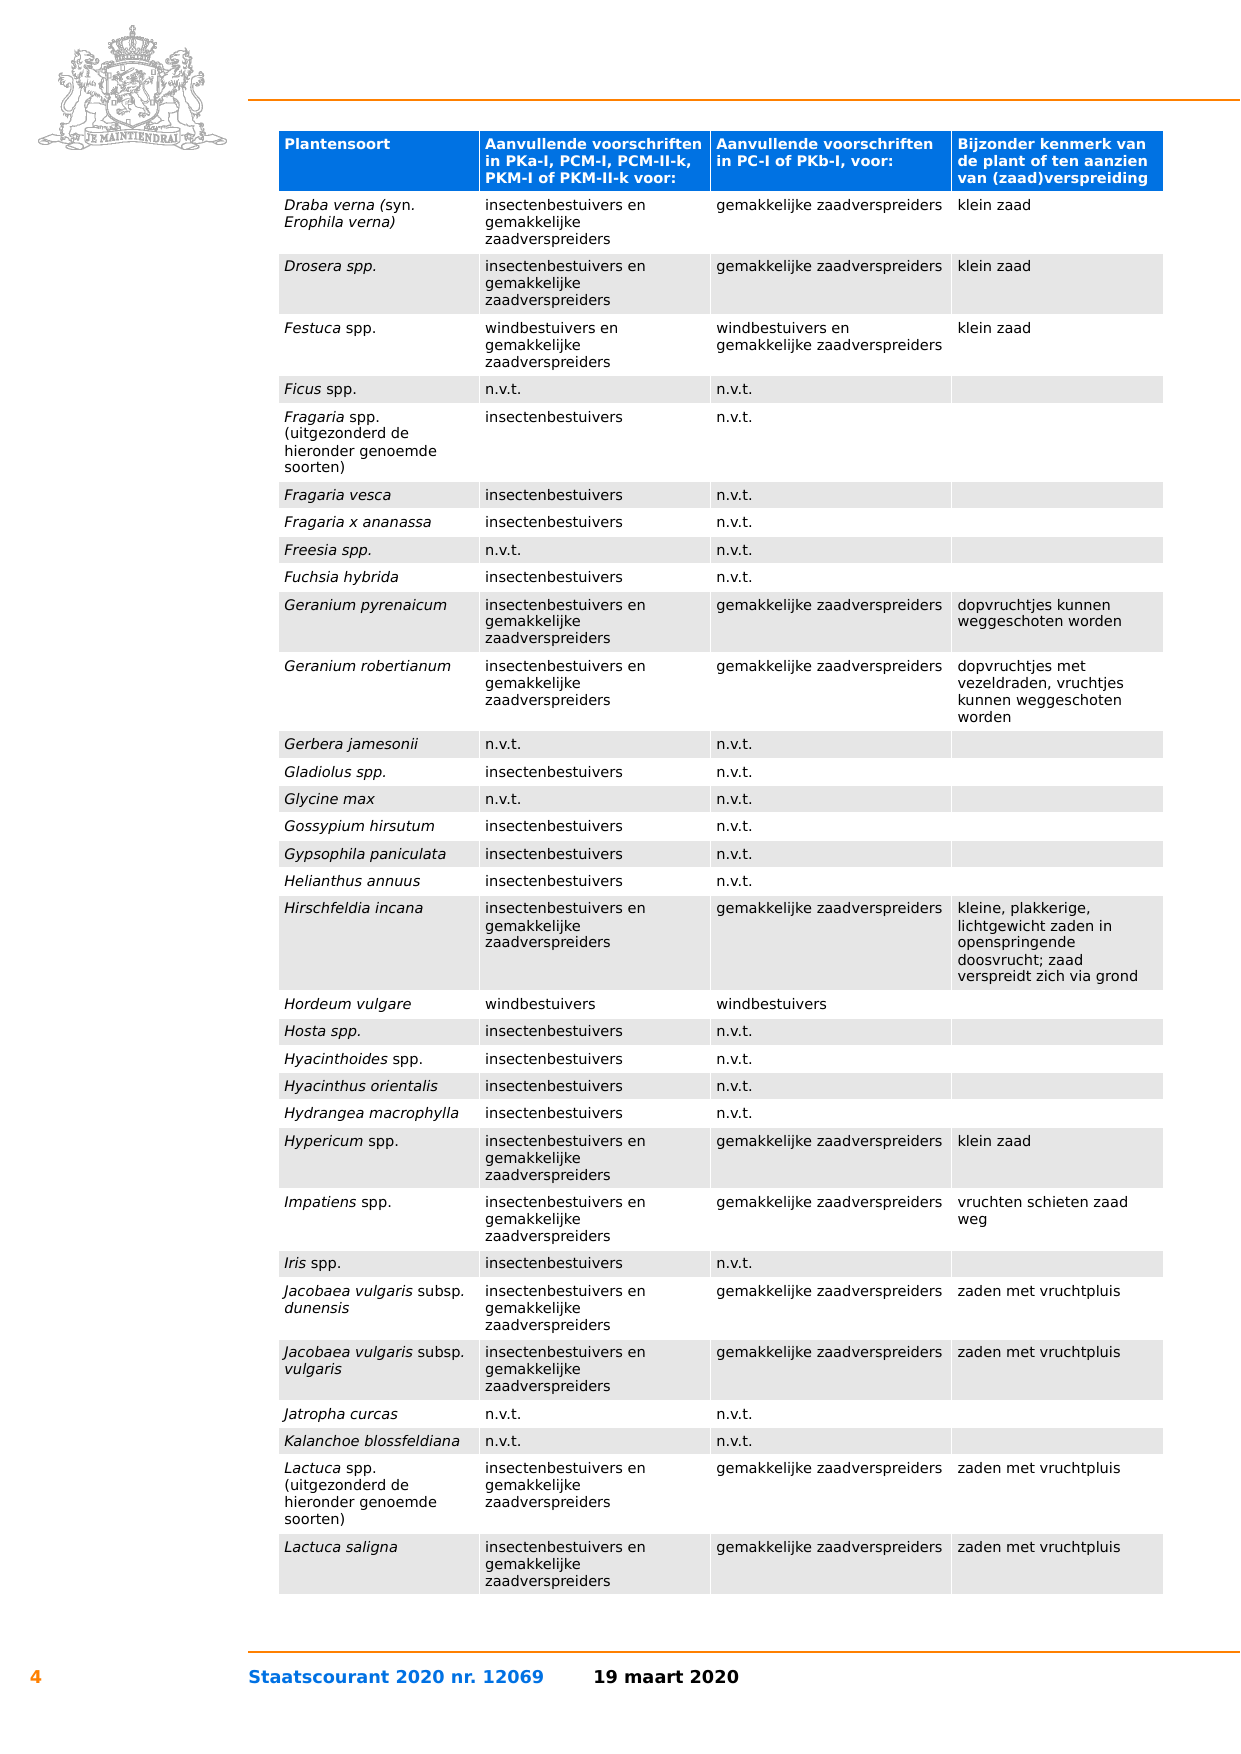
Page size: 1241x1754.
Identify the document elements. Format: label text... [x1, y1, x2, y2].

table_cell n.v.t. [711, 841, 951, 867]
table_cell insectenbestuivers [480, 841, 710, 867]
table_cell n.v.t. [711, 1019, 951, 1045]
table_cell Draba verna (syn. Erophila verna) [279, 192, 479, 253]
table_cell [952, 1046, 1163, 1072]
table_cell n.v.t. [711, 510, 951, 536]
table_cell n.v.t. [711, 1428, 951, 1454]
table_cell gemakkelijke zaadverspreiders [711, 1534, 951, 1594]
table_cell gemakkelijke zaadverspreiders [711, 254, 951, 314]
table_cell n.v.t. [711, 376, 951, 403]
table_cell insectenbestuivers [480, 1101, 710, 1127]
table_cell [952, 482, 1163, 508]
table_cell insectenbestuivers en gemakkelijke zaadverspreiders [480, 254, 710, 314]
table_cell gemakkelijke zaadverspreiders [711, 192, 951, 253]
table_cell n.v.t. [711, 868, 951, 895]
table_cell [952, 564, 1163, 591]
table_cell [952, 1251, 1163, 1277]
table_cell insectenbestuivers en gemakkelijke zaadverspreiders [480, 653, 710, 730]
table_cell n.v.t. [711, 759, 951, 785]
table_cell [952, 1073, 1163, 1099]
table_cell insectenbestuivers [480, 564, 710, 591]
table_cell insectenbestuivers [480, 510, 710, 536]
table_cell insectenbestuivers en gemakkelijke zaadverspreiders [480, 1128, 710, 1188]
table_cell [952, 759, 1163, 785]
table_header Bijzonder kenmerk van de plant of ten aanzien van (zaad)verspreiding [952, 131, 1163, 191]
table_cell Hordeum vulgare [279, 991, 479, 1017]
table_cell Gladiolus spp. [279, 759, 479, 785]
table_cell n.v.t. [480, 1428, 710, 1454]
table_cell [952, 731, 1163, 758]
table_cell n.v.t. [480, 1401, 710, 1427]
table_cell gemakkelijke zaadverspreiders [711, 653, 951, 730]
table_cell Hydrangea macrophylla [279, 1101, 479, 1127]
table_cell insectenbestuivers en gemakkelijke zaadverspreiders [480, 1340, 710, 1400]
table_cell dopvruchtjes met vezeldraden, vruchtjes kunnen weggeschoten worden [952, 653, 1163, 730]
table_cell [952, 786, 1163, 812]
table_cell Geranium pyrenaicum [279, 592, 479, 652]
table_cell gemakkelijke zaadverspreiders [711, 1456, 951, 1533]
table_cell Gerbera jamesonii [279, 731, 479, 758]
table_cell zaden met vruchtpluis [952, 1534, 1163, 1594]
table_cell [952, 1019, 1163, 1045]
table_cell insectenbestuivers [480, 759, 710, 785]
table_cell Helianthus annuus [279, 868, 479, 895]
table_cell n.v.t. [711, 1101, 951, 1127]
table_cell gemakkelijke zaadverspreiders [711, 1340, 951, 1400]
table_cell gemakkelijke zaadverspreiders [711, 592, 951, 652]
table_cell zaden met vruchtpluis [952, 1456, 1163, 1533]
table_cell insectenbestuivers [480, 868, 710, 895]
table_cell kleine, plakkerige, lichtgewicht zaden in openspringende doosvrucht; zaad verspreidt zich via grond [952, 896, 1163, 990]
table_cell Drosera spp. [279, 254, 479, 314]
table_cell zaden met vruchtpluis [952, 1340, 1163, 1400]
table_cell klein zaad [952, 192, 1163, 253]
table_cell [952, 841, 1163, 867]
table_cell n.v.t. [480, 731, 710, 758]
table_cell [952, 1101, 1163, 1127]
table_cell klein zaad [952, 1128, 1163, 1188]
table_cell Fragaria spp. (uitgezonderd de hieronder genoemde soorten) [279, 404, 479, 481]
table_cell insectenbestuivers en gemakkelijke zaadverspreiders [480, 896, 710, 990]
table_cell Hyacinthus orientalis [279, 1073, 479, 1099]
table_cell insectenbestuivers [480, 1073, 710, 1099]
table_cell n.v.t. [711, 1251, 951, 1277]
table_cell Ficus spp. [279, 376, 479, 403]
table_cell n.v.t. [711, 814, 951, 840]
table_cell n.v.t. [711, 731, 951, 758]
table_header Aanvullende voorschriften in PKa-I, PCM-I, PCM-II-k, PKM-I of PKM-II-k voor: [480, 131, 710, 191]
table_cell Gossypium hirsutum [279, 814, 479, 840]
table_cell n.v.t. [711, 1073, 951, 1099]
table_cell Hyacinthoides spp. [279, 1046, 479, 1072]
table_cell n.v.t. [711, 1046, 951, 1072]
table_cell dopvruchtjes kunnen weggeschoten worden [952, 592, 1163, 652]
table_cell insectenbestuivers [480, 1019, 710, 1045]
table_cell Gypsophila paniculata [279, 841, 479, 867]
table_cell [952, 991, 1163, 1017]
table_cell [952, 537, 1163, 563]
table_cell Hosta spp. [279, 1019, 479, 1045]
table_cell [952, 868, 1163, 895]
table_cell insectenbestuivers [480, 1251, 710, 1277]
table_cell insectenbestuivers en gemakkelijke zaadverspreiders [480, 1278, 710, 1338]
table_cell Jatropha curcas [279, 1401, 479, 1427]
table_cell klein zaad [952, 315, 1163, 375]
table_cell gemakkelijke zaadverspreiders [711, 1278, 951, 1338]
table_cell Fragaria x ananassa [279, 510, 479, 536]
table_cell [952, 404, 1163, 481]
table_cell Freesia spp. [279, 537, 479, 563]
table_cell Iris spp. [279, 1251, 479, 1277]
table_cell insectenbestuivers en gemakkelijke zaadverspreiders [480, 592, 710, 652]
table_cell windbestuivers en gemakkelijke zaadverspreiders [480, 315, 710, 375]
table_cell n.v.t. [480, 537, 710, 563]
table_cell n.v.t. [711, 482, 951, 508]
table_cell Glycine max [279, 786, 479, 812]
table_cell Kalanchoe blossfeldiana [279, 1428, 479, 1454]
table_cell n.v.t. [711, 786, 951, 812]
table_cell n.v.t. [711, 564, 951, 591]
table_cell Impatiens spp. [279, 1189, 479, 1250]
table_cell insectenbestuivers en gemakkelijke zaadverspreiders [480, 1189, 710, 1250]
picture [38, 25, 227, 150]
table_cell Fragaria vesca [279, 482, 479, 508]
table_cell Fuchsia hybrida [279, 564, 479, 591]
table_cell gemakkelijke zaadverspreiders [711, 1128, 951, 1188]
table_cell Geranium robertianum [279, 653, 479, 730]
table_cell insectenbestuivers [480, 482, 710, 508]
table_cell vruchten schieten zaad weg [952, 1189, 1163, 1250]
table_cell Festuca spp. [279, 315, 479, 375]
table_cell insectenbestuivers en gemakkelijke zaadverspreiders [480, 192, 710, 253]
table_cell Lactuca saligna [279, 1534, 479, 1594]
table_cell [952, 510, 1163, 536]
table_cell gemakkelijke zaadverspreiders [711, 1189, 951, 1250]
table_cell insectenbestuivers [480, 1046, 710, 1072]
table_cell [952, 1401, 1163, 1427]
table_header Plantensoort [279, 131, 479, 191]
table_cell insectenbestuivers en gemakkelijke zaadverspreiders [480, 1456, 710, 1533]
table_cell Lactuca spp. (uitgezonderd de hieronder genoemde soorten) [279, 1456, 479, 1533]
table_header Aanvullende voorschriften in PC-I of PKb-I, voor: [711, 131, 951, 191]
table_cell windbestuivers [480, 991, 710, 1017]
table_cell Jacobaea vulgaris subsp. vulgaris [279, 1340, 479, 1400]
table_cell insectenbestuivers en gemakkelijke zaadverspreiders [480, 1534, 710, 1594]
table_cell klein zaad [952, 254, 1163, 314]
table_cell [952, 1428, 1163, 1454]
table_cell Hypericum spp. [279, 1128, 479, 1188]
table_cell n.v.t. [480, 786, 710, 812]
table_cell n.v.t. [711, 1401, 951, 1427]
table_cell Hirschfeldia incana [279, 896, 479, 990]
table_cell zaden met vruchtpluis [952, 1278, 1163, 1338]
table_cell n.v.t. [480, 376, 710, 403]
table_cell [952, 376, 1163, 403]
table_cell n.v.t. [711, 404, 951, 481]
table_cell insectenbestuivers [480, 814, 710, 840]
table_cell gemakkelijke zaadverspreiders [711, 896, 951, 990]
table_cell Jacobaea vulgaris subsp. dunensis [279, 1278, 479, 1338]
table_cell windbestuivers en gemakkelijke zaadverspreiders [711, 315, 951, 375]
table_cell [952, 814, 1163, 840]
table_cell n.v.t. [711, 537, 951, 563]
table_cell windbestuivers [711, 991, 951, 1017]
table_cell insectenbestuivers [480, 404, 710, 481]
